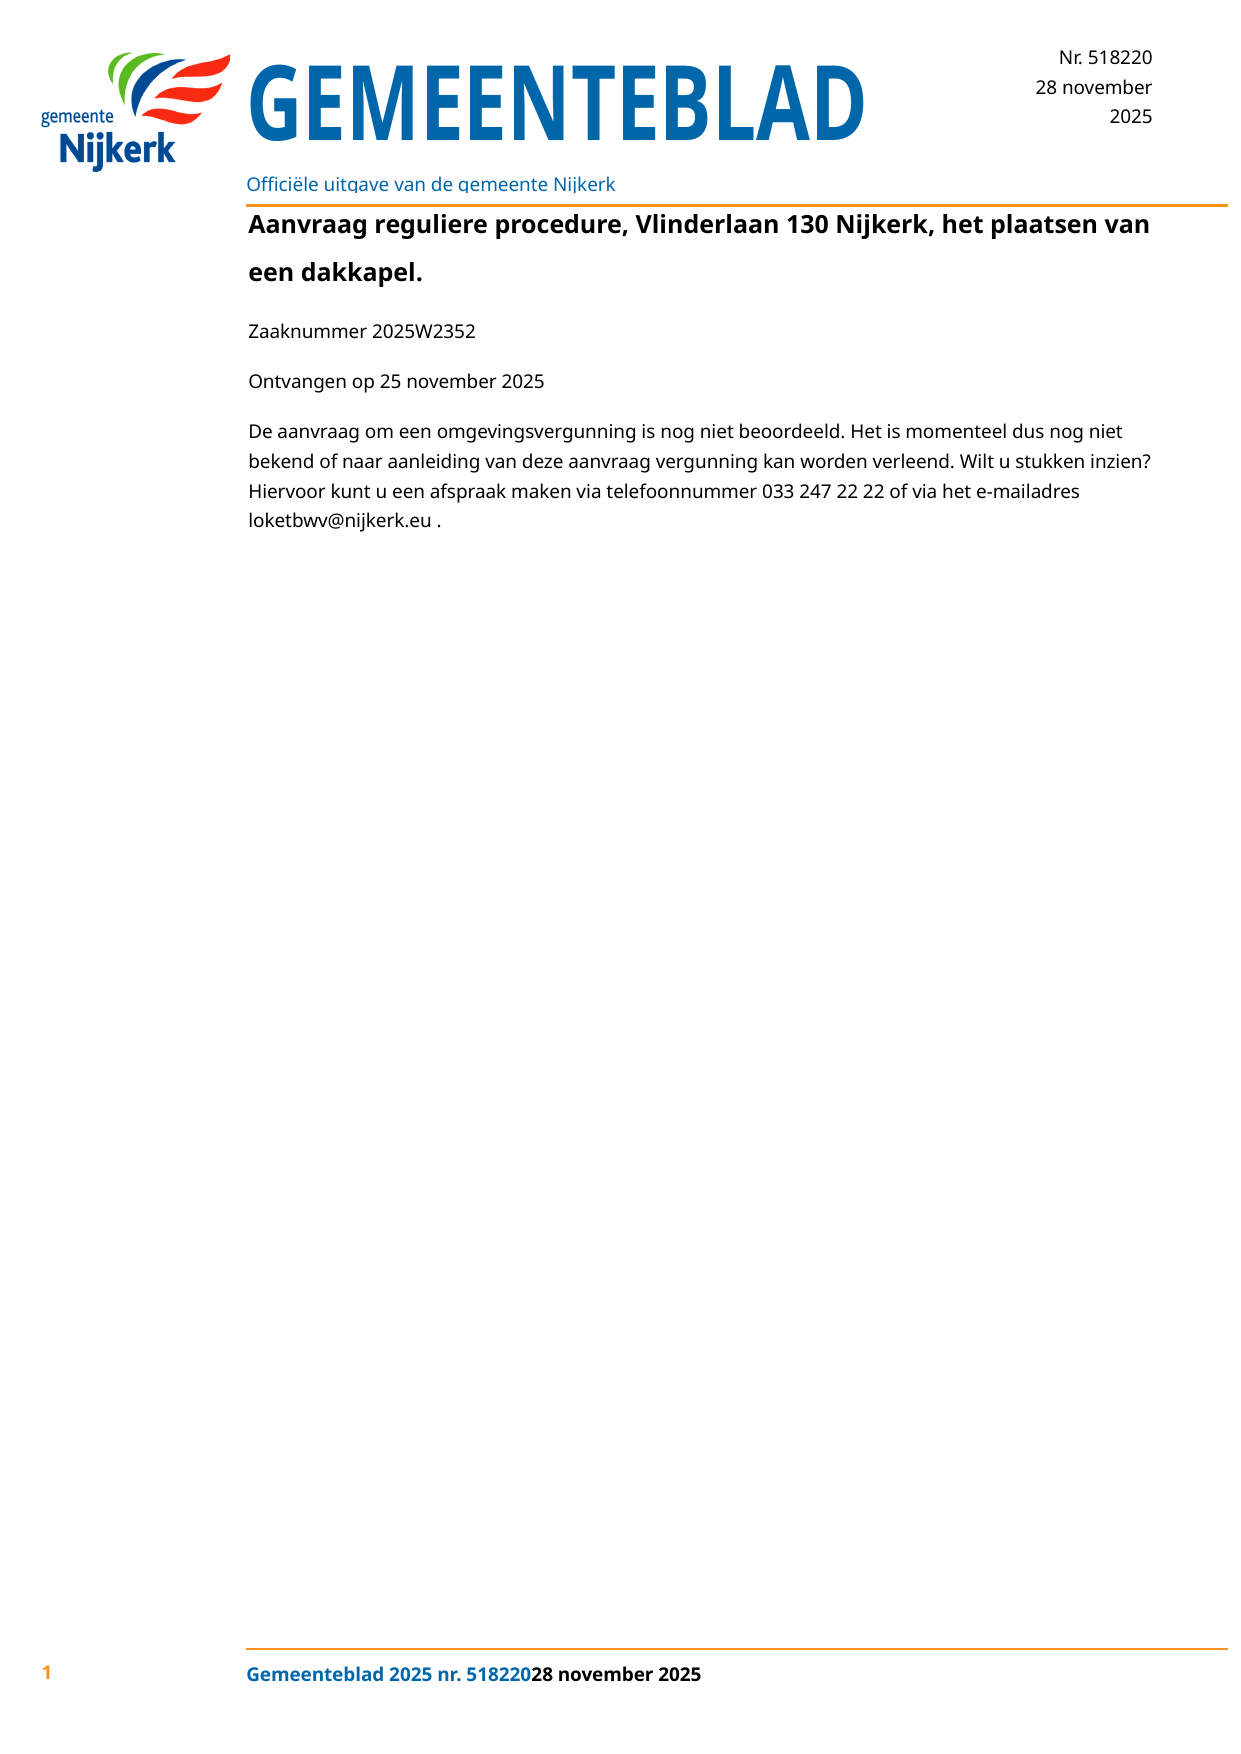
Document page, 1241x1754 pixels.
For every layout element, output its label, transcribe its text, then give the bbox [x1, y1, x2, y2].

text Aanvraag reguliere procedure, Vlinderlaan 130 Nijkerk, het plaatsen van een dakkapel. [248, 207, 1152, 288]
text Ontvangen op 25 november 2025 [248, 368, 1152, 394]
text De aanvraag om een omgevingsvergunning is nog niet beoordeeld. Het is momenteel dus nog niet bekend of naar aanleiding van deze aanvraag vergunning kan worden verleend. Wilt u stukken inzien? Hiervoor kunt u een afspraak maken via telefoonnummer 033 247 22 22 of via het e-mailadres loketbwv@nijkerk.eu . [248, 419, 1152, 533]
picture [41, 47, 231, 172]
text Zaaknummer 2025W2352 [248, 318, 1152, 344]
